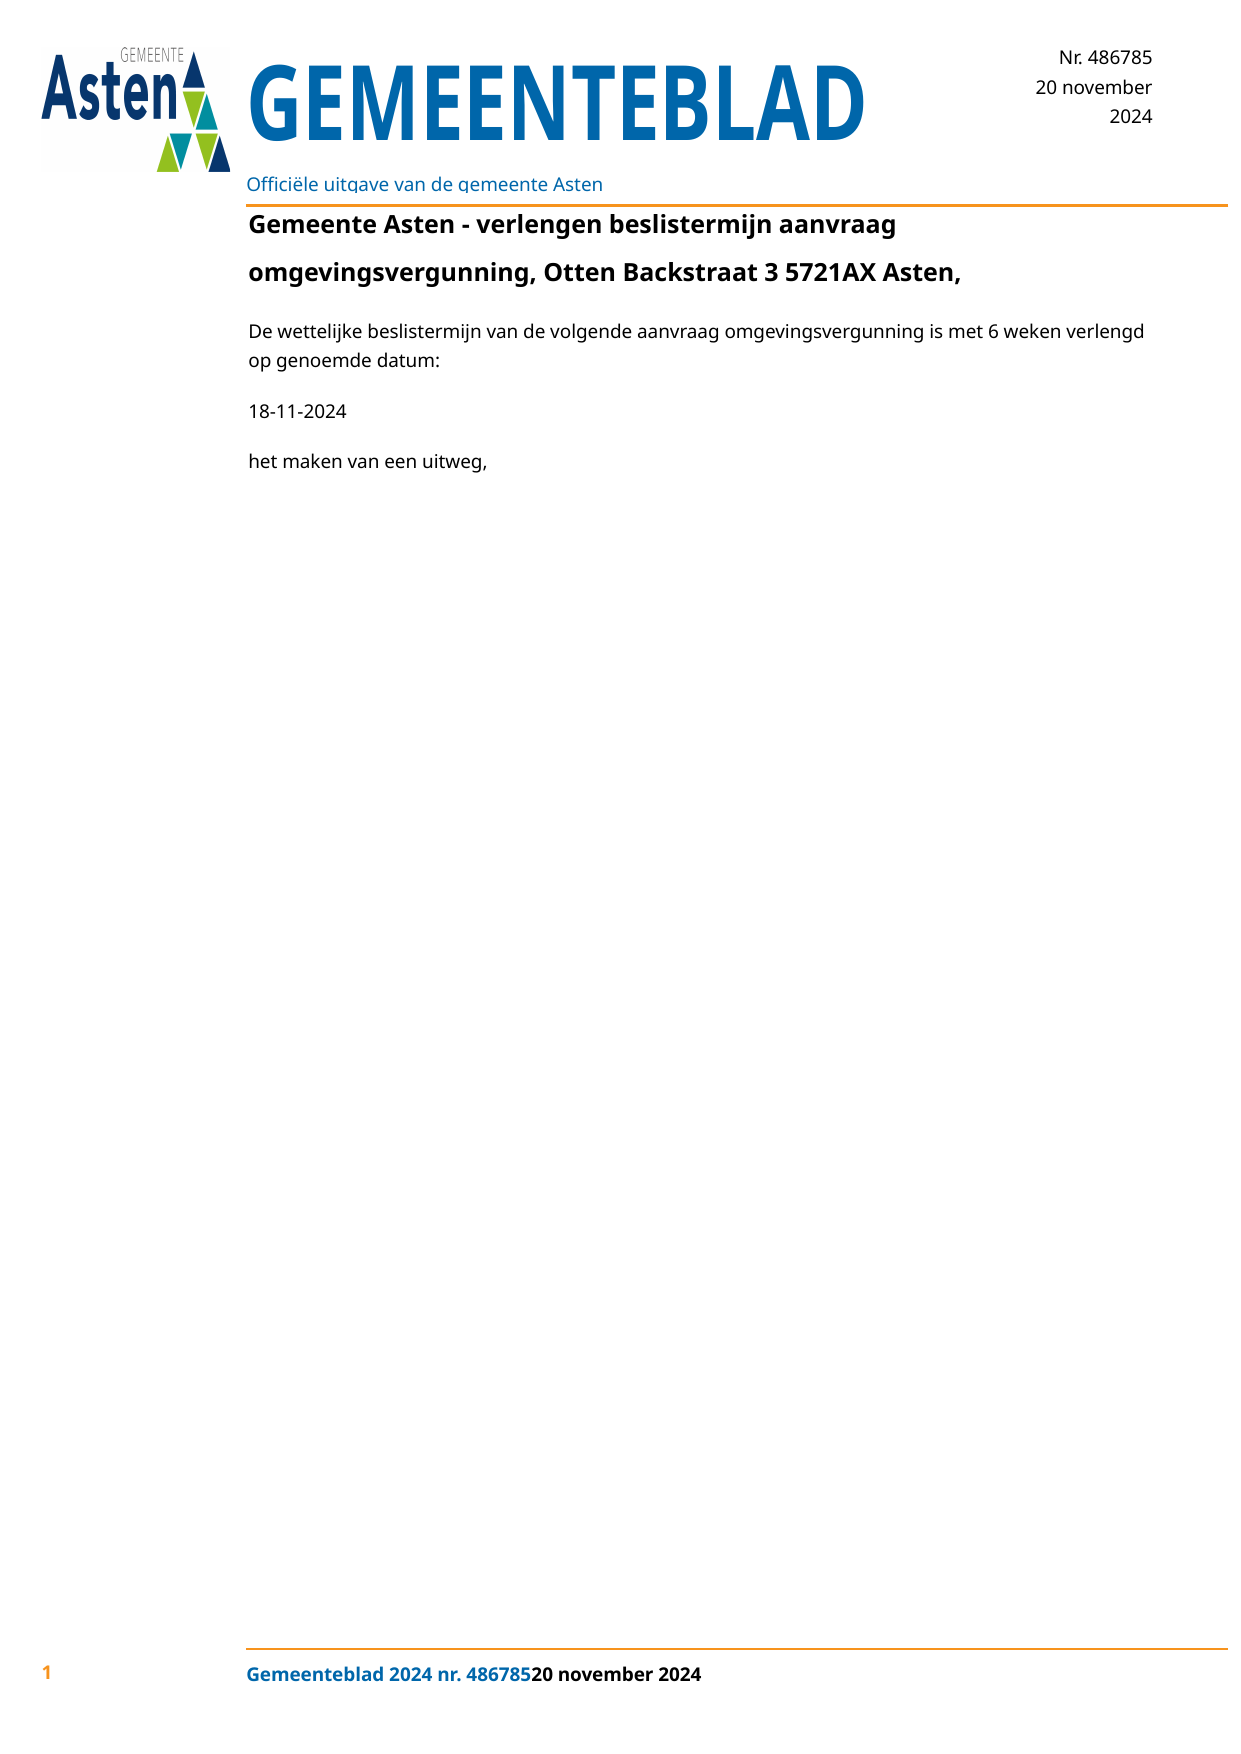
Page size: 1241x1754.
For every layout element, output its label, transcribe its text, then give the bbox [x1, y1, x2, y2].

text De wettelijke beslistermijn van de volgende aanvraag omgevingsvergunning is met 6 weken verlengd op genoemde datum: [248, 318, 1152, 373]
text 18-11-2024 [248, 398, 1152, 424]
text het maken van een uitweg, [248, 448, 1152, 474]
text Gemeente Asten - verlengen beslistermijn aanvraag omgevingsvergunning, Otten Backstraat 3 5721AX Asten, [248, 207, 1152, 288]
picture [41, 47, 231, 172]
